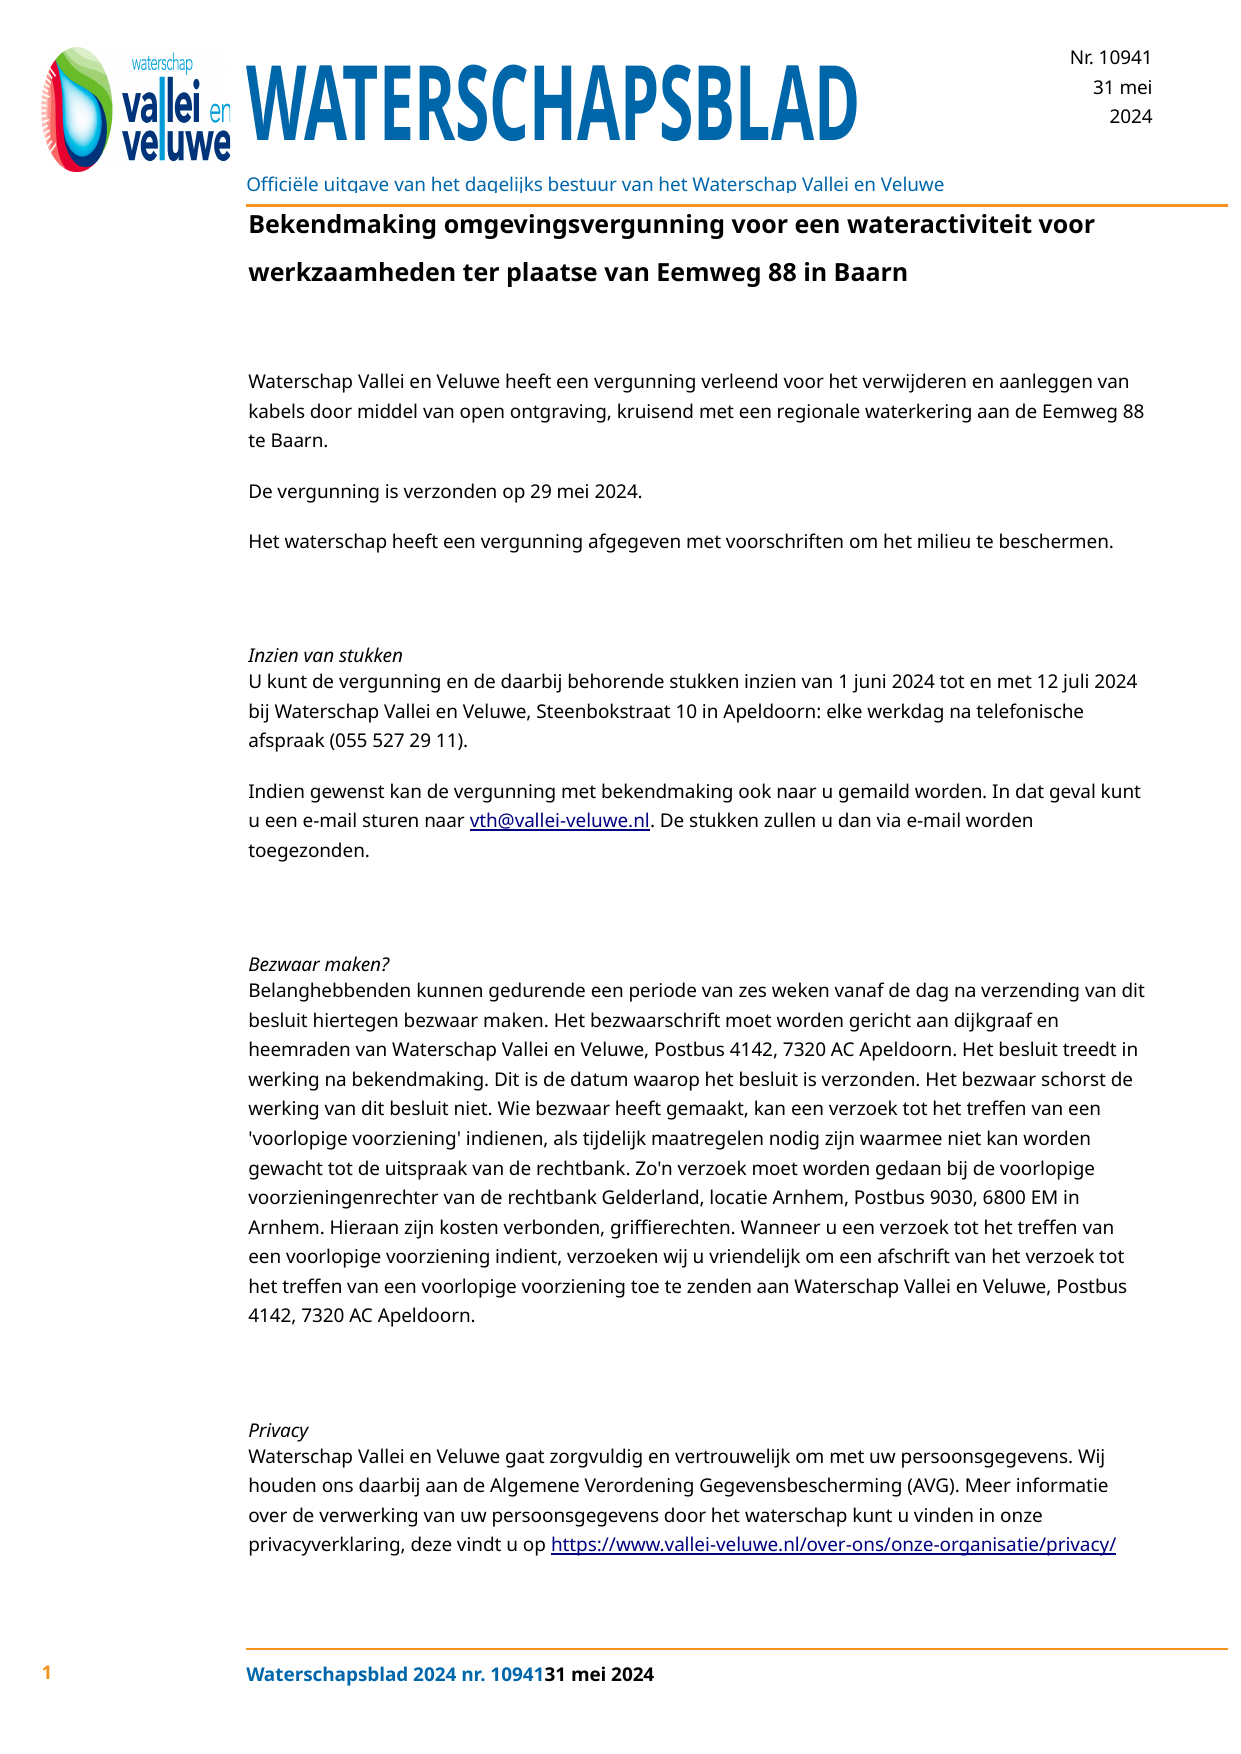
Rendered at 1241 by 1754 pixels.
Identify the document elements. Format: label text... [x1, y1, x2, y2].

text Inzien van stukken [248, 643, 1152, 668]
text Het waterschap heeft een vergunning afgegeven met voorschriften om het milieu te beschermen. [248, 528, 1152, 554]
text U kunt de vergunning en de daarbij behorende stukken inzien van 1 juni 2024 tot en met 12 juli 2024 bij Waterschap Vallei en Veluwe, Steenbokstraat 10 in Apeldoorn: elke werkdag na telefonische afspraak (055 527 29 11). [248, 668, 1152, 753]
text Waterschap Vallei en Veluwe heeft een vergunning verleend voor het verwijderen en aanleggen van kabels door middel van open ontgraving, kruisend met een regionale waterkering aan de Eemweg 88 te Baarn. [248, 368, 1152, 453]
picture [41, 47, 231, 172]
text Belanghebbenden kunnen gedurende een periode van zes weken vanaf de dag na verzending van dit besluit hiertegen bezwaar maken. Het bezwaarschrift moet worden gericht aan dijkgraaf en heemraden van Waterschap Vallei en Veluwe, Postbus 4142, 7320 AC Apeldoorn. Het besluit treedt in werking na bekendmaking. Dit is de datum waarop het besluit is verzonden. Het bezwaar schorst de werking van dit besluit niet. Wie bezwaar heeft gemaakt, kan een verzoek tot het treffen van een 'voorlopige voorziening' indienen, als tijdelijk maatregelen nodig zijn waarmee niet kan worden gewacht tot de uitspraak van de rechtbank. Zo'n verzoek moet worden gedaan bij de voorlopige voorzieningenrechter van de rechtbank Gelderland, locatie Arnhem, Postbus 9030, 6800 EM in Arnhem. Hieraan zijn kosten verbonden, griffierechten. Wanneer u een verzoek tot het treffen van een voorlopige voorziening indient, verzoeken wij u vriendelijk om een afschrift van het verzoek tot het treffen van een voorlopige voorziening toe te zenden aan Waterschap Vallei en Veluwe, Postbus 4142, 7320 AC Apeldoorn. [248, 977, 1152, 1328]
text De vergunning is verzonden op 29 mei 2024. [248, 478, 1152, 504]
text Waterschap Vallei en Veluwe gaat zorgvuldig en vertrouwelijk om met uw persoonsgegevens. Wij houden ons daarbij aan de Algemene Verordening Gegevensbescherming (AVG). Meer informatie over de verwerking van uw persoonsgegevens door het waterschap kunt u vinden in onze privacyverklaring, deze vindt u op https://www.vallei-veluwe.nl/over-ons/onze-organisatie/privacy/ [248, 1443, 1152, 1557]
text Privacy [248, 1417, 1152, 1443]
text Indien gewenst kan de vergunning met bekendmaking ook naar u gemaild worden. In dat geval kunt u een e-mail sturen naar vth@vallei-veluwe.nl. De stukken zullen u dan via e-mail worden toegezonden. [248, 778, 1152, 863]
text Bekendmaking omgevingsvergunning voor een wateractiviteit voor werkzaamheden ter plaatse van Eemweg 88 in Baarn [248, 207, 1152, 288]
text Bezwaar maken? [248, 952, 1152, 977]
